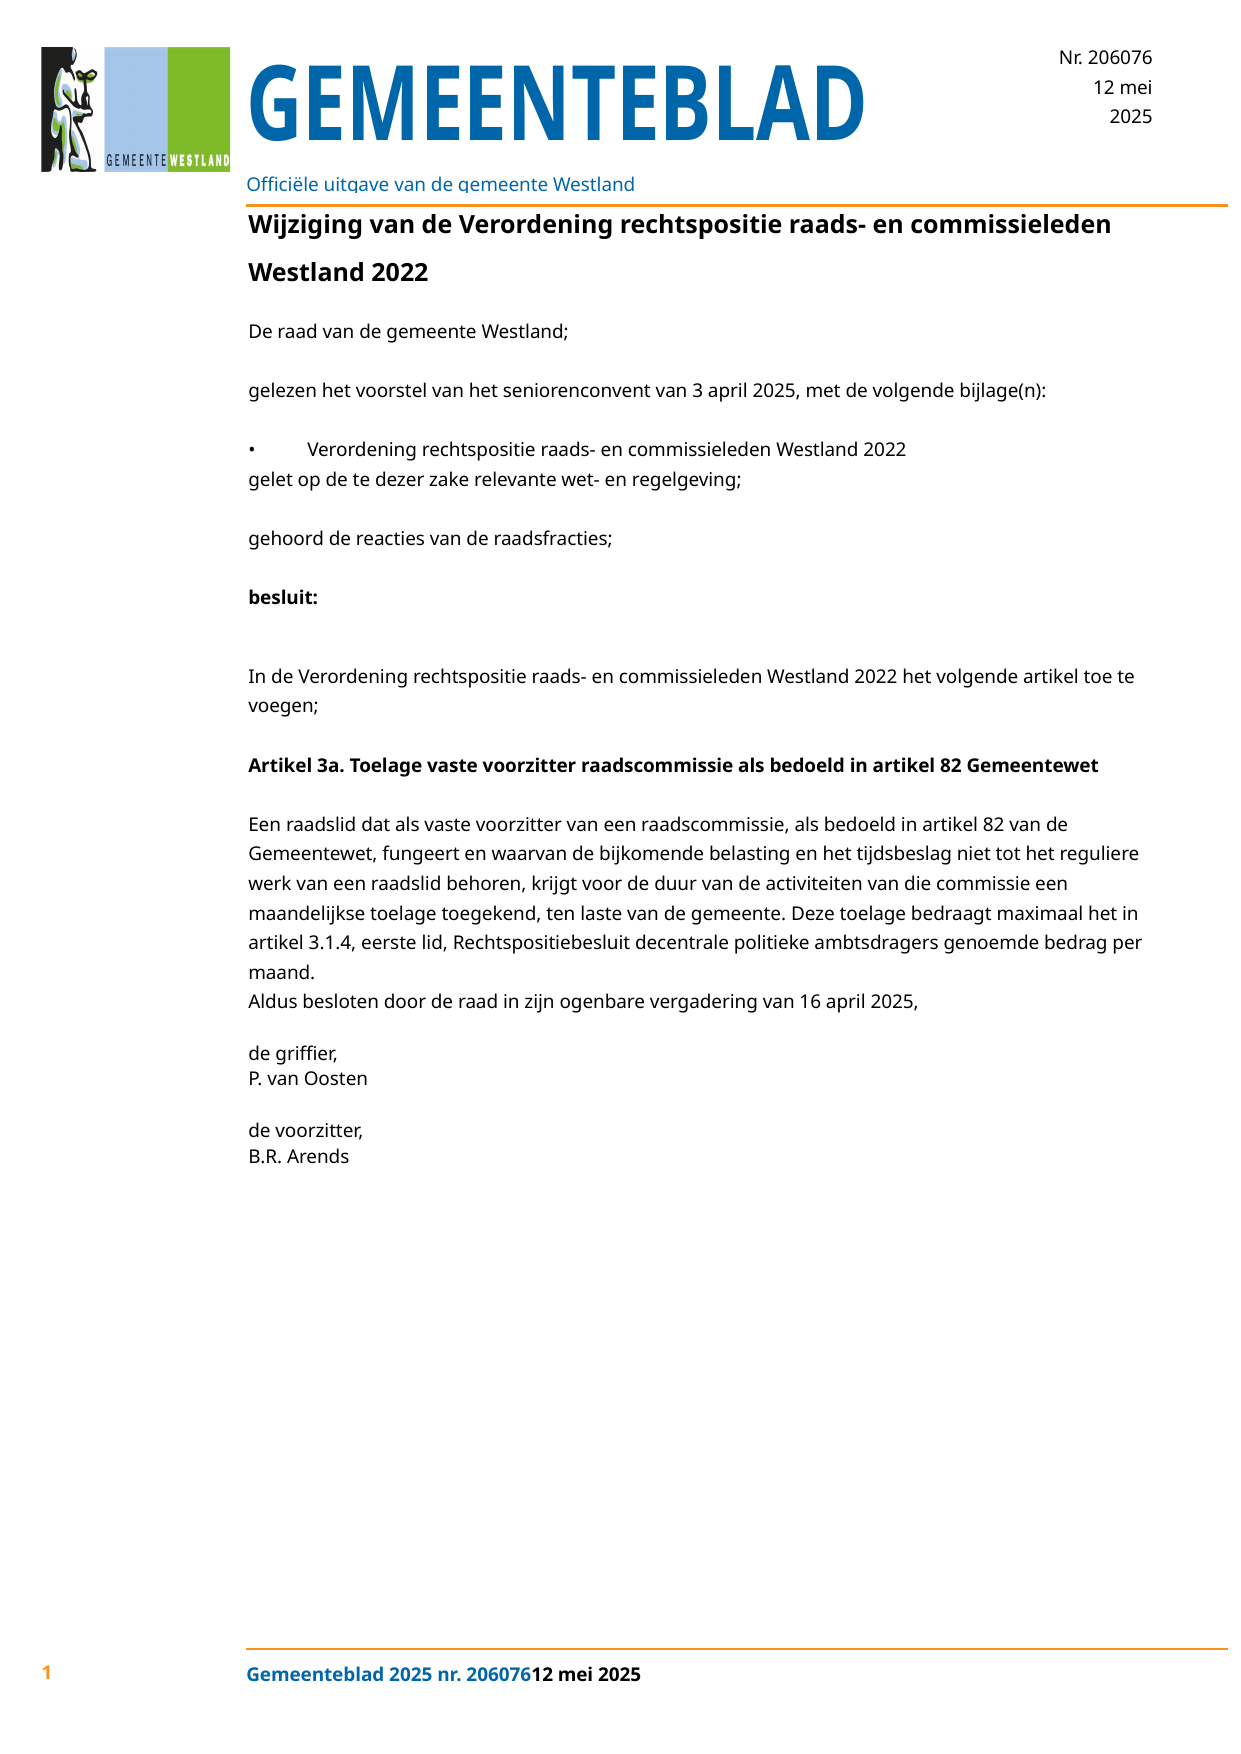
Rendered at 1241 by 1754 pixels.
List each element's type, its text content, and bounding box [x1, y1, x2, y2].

text De raad van de gemeente Westland; [248, 318, 1152, 344]
text gehoord de reacties van de raadsfracties; [248, 525, 1152, 551]
text Artikel 3a. Toelage vaste voorzitter raadscommissie als bedoeld in artikel 82 Gemeentewet [248, 752, 1152, 777]
text Wijziging van de Verordening rechtspositie raads- en commissieleden Westland 2022 [248, 207, 1152, 288]
text B.R. Arends [248, 1143, 1152, 1168]
text besluit: [248, 584, 1152, 610]
picture [41, 47, 231, 172]
text de voorzitter, [248, 1117, 1152, 1143]
text Een raadslid dat als vaste voorzitter van een raadscommissie, als bedoeld in artikel 82 van de Gemeentewet, fungeert en waarvan de bijkomende belasting en het tijdsbeslag niet tot het reguliere werk van een raadslid behoren, krijgt voor de duur van de activiteiten van die commissie een maandelijkse toelage toegekend, ten laste van de gemeente. Deze toelage bedraagt maximaal het in artikel 3.1.4, eerste lid, Rechtspositiebesluit decentrale politieke ambtsdragers genoemde bedrag per maand. [248, 811, 1152, 984]
text P. van Oosten [248, 1066, 1152, 1091]
text gelet op de te dezer zake relevante wet- en regelgeving; [248, 466, 1152, 492]
text In de Verordening rechtspositie raads- en commissieleden Westland 2022 het volgende artikel toe te voegen; [248, 663, 1152, 718]
list Verordening rechtspositie raads- en commissieleden Westland 2022 [248, 436, 1152, 462]
text gelezen het voorstel van het seniorenconvent van 3 april 2025, met de volgende bijlage(n): [248, 377, 1152, 403]
text Aldus besloten door de raad in zijn ogenbare vergadering van 16 april 2025, [248, 988, 1152, 1014]
text de griffier, [248, 1040, 1152, 1066]
